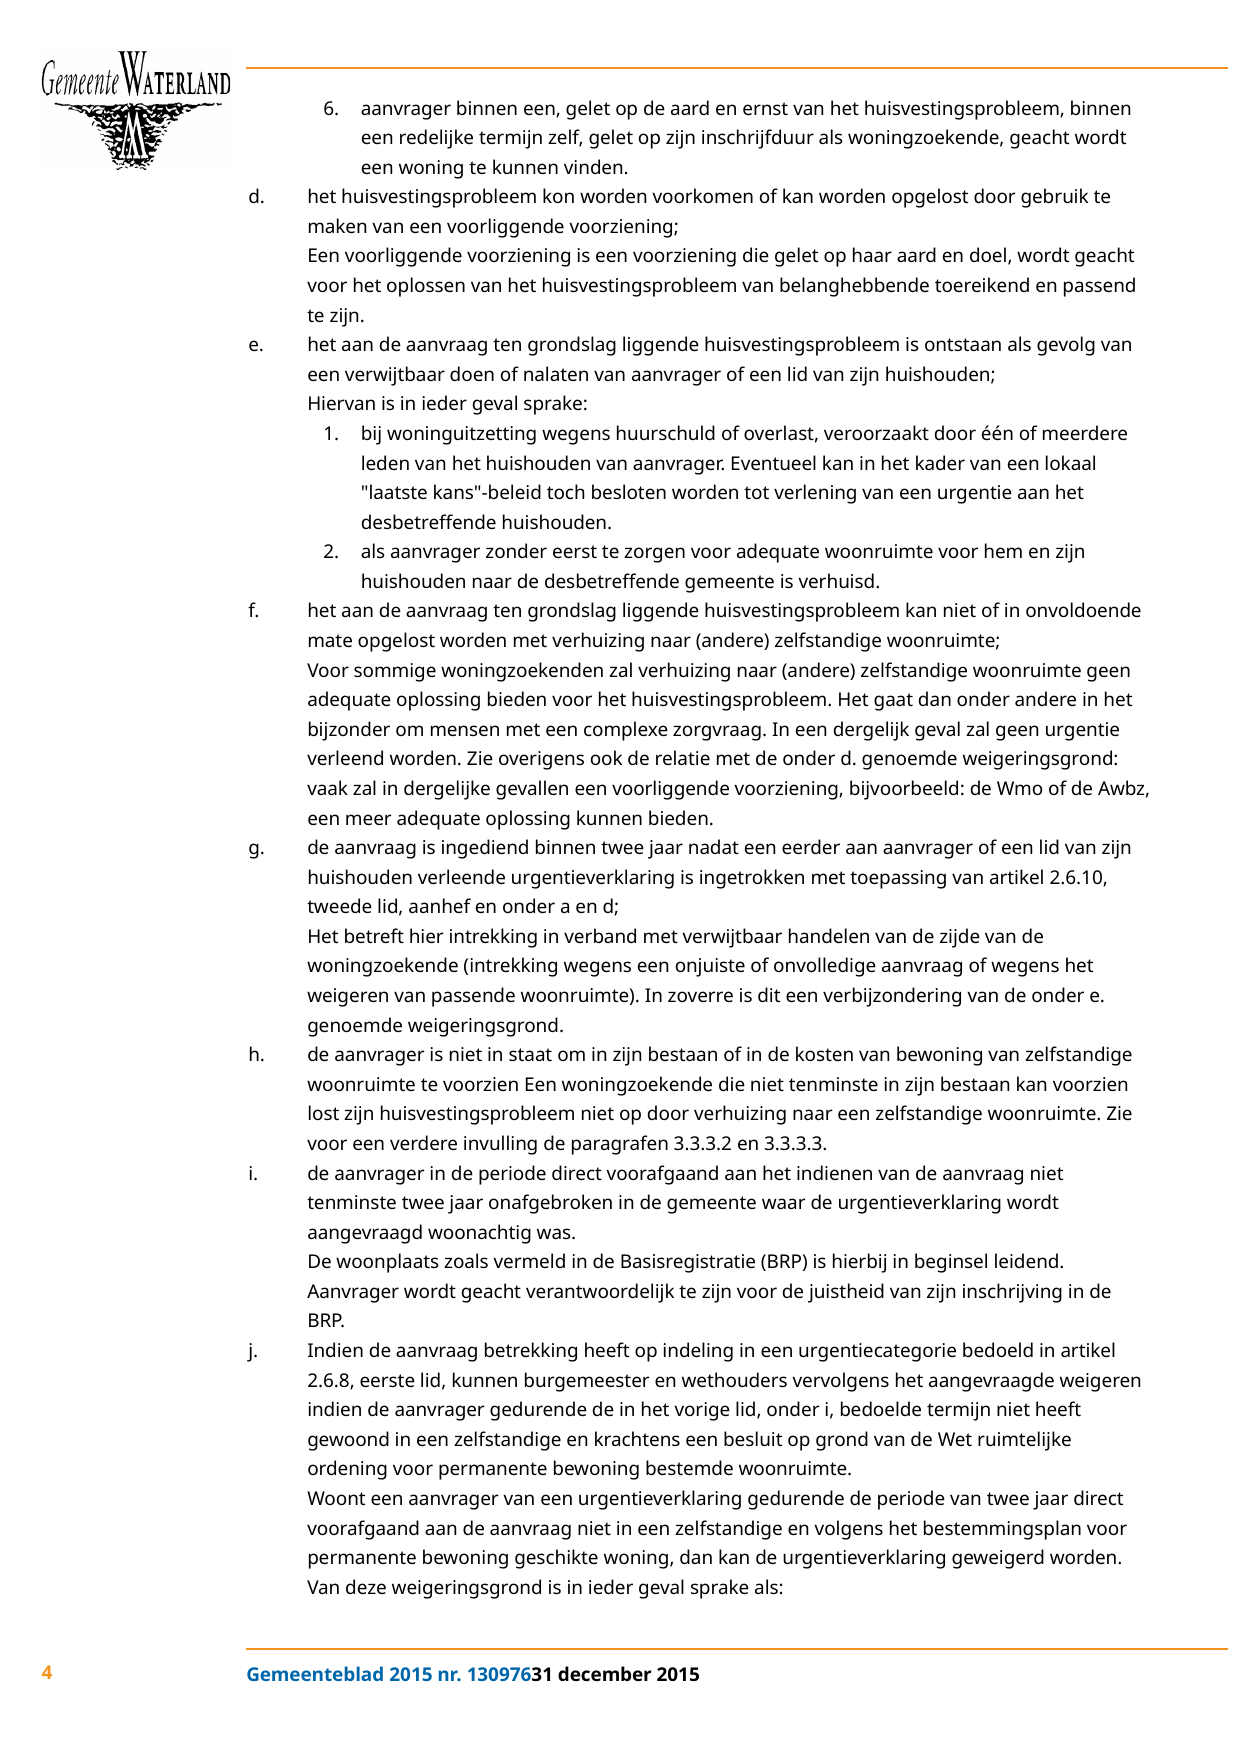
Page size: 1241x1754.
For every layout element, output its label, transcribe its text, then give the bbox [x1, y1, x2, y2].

list Hiervan is in ieder geval sprake: [248, 391, 1152, 416]
list Indien de aanvraag betrekking heeft op indeling in een urgentiecategorie bedoeld in artikel 2.6.8, eerste lid, kunnen burgemeester en wethouders vervolgens het aangevraagde weigeren indien de aanvrager gedurende de in het vorige lid, onder i, bedoelde termijn niet heeft gewoond in een zelfstandige en krachtens een besluit op grond van de Wet ruimtelijke ordening voor permanente bewoning bestemde woonruimte. [248, 1337, 1152, 1481]
list bij woninguitzetting wegens huurschuld of overlast, veroorzaakt door één of meerdere leden van het huishouden van aanvrager. Eventueel kan in het kader van een lokaal "laatste kans"-beleid toch besloten worden tot verlening van een urgentie aan het desbetreffende huishouden. [323, 420, 1152, 535]
list de aanvrager in de periode direct voorafgaand aan het indienen van de aanvraag niet tenminste twee jaar onafgebroken in de gemeente waar de urgentieverklaring wordt aangevraagd woonachtig was. [248, 1160, 1152, 1245]
list het aan de aanvraag ten grondslag liggende huisvestingsprobleem kan niet of in onvoldoende mate opgelost worden met verhuizing naar (andere) zelfstandige woonruimte; [248, 598, 1152, 653]
list als aanvrager zonder eerst te zorgen voor adequate woonruimte voor hem en zijn huishouden naar de desbetreffende gemeente is verhuisd. [323, 538, 1152, 594]
list Van deze weigeringsgrond is in ieder geval sprake als: [248, 1574, 1152, 1600]
list Woont een aanvrager van een urgentieverklaring gedurende de periode van twee jaar direct voorafgaand aan de aanvraag niet in een zelfstandige en volgens het bestemmingsplan voor permanente bewoning geschikte woning, dan kan de urgentieverklaring geweigerd worden. [248, 1485, 1152, 1570]
list de aanvrager is niet in staat om in zijn bestaan of in de kosten van bewoning van zelfstandige woonruimte te voorzien Een woningzoekende die niet tenminste in zijn bestaan kan voorzien lost zijn huisvestingsprobleem niet op door verhuizing naar een zelfstandige woonruimte. Zie voor een verdere invulling de paragrafen 3.3.3.2 en 3.3.3.3. [248, 1041, 1152, 1156]
list het aan de aanvraag ten grondslag liggende huisvestingsprobleem is ontstaan als gevolg van een verwijtbaar doen of nalaten van aanvrager of een lid van zijn huishouden; [248, 331, 1152, 387]
list het huisvestingsprobleem kon worden voorkomen of kan worden opgelost door gebruik te maken van een voorliggende voorziening; [248, 183, 1152, 239]
list Het betreft hier intrekking in verband met verwijtbaar handelen van de zijde van de woningzoekende (intrekking wegens een onjuiste of onvolledige aanvraag of wegens het weigeren van passende woonruimte). In zoverre is dit een verbijzondering van de onder e. genoemde weigeringsgrond. [248, 923, 1152, 1038]
list Een voorliggende voorziening is een voorziening die gelet op haar aard en doel, wordt geacht voor het oplossen van het huisvestingsprobleem van belanghebbende toereikend en passend te zijn. [248, 243, 1152, 328]
list de aanvraag is ingediend binnen twee jaar nadat een eerder aan aanvrager of een lid van zijn huishouden verleende urgentieverklaring is ingetrokken met toepassing van artikel 2.6.10, tweede lid, aanhef en onder a en d; [248, 834, 1152, 919]
picture [41, 47, 231, 172]
list aanvrager binnen een, gelet op de aard en ernst van het huisvestingsprobleem, binnen een redelijke termijn zelf, gelet op zijn inschrijfduur als woningzoekende, geacht wordt een woning te kunnen vinden. [323, 95, 1152, 180]
list Voor sommige woningzoekenden zal verhuizing naar (andere) zelfstandige woonruimte geen adequate oplossing bieden voor het huisvestingsprobleem. Het gaat dan onder andere in het bijzonder om mensen met een complexe zorgvraag. In een dergelijk geval zal geen urgentie verleend worden. Zie overigens ook de relatie met de onder d. genoemde weigeringsgrond: vaak zal in dergelijke gevallen een voorliggende voorziening, bijvoorbeeld: de Wmo of de Awbz, een meer adequate oplossing kunnen bieden. [248, 657, 1152, 831]
list De woonplaats zoals vermeld in de Basisregistratie (BRP) is hierbij in beginsel leidend. Aanvrager wordt geacht verantwoordelijk te zijn voor de juistheid van zijn inschrijving in de BRP. [248, 1248, 1152, 1333]
